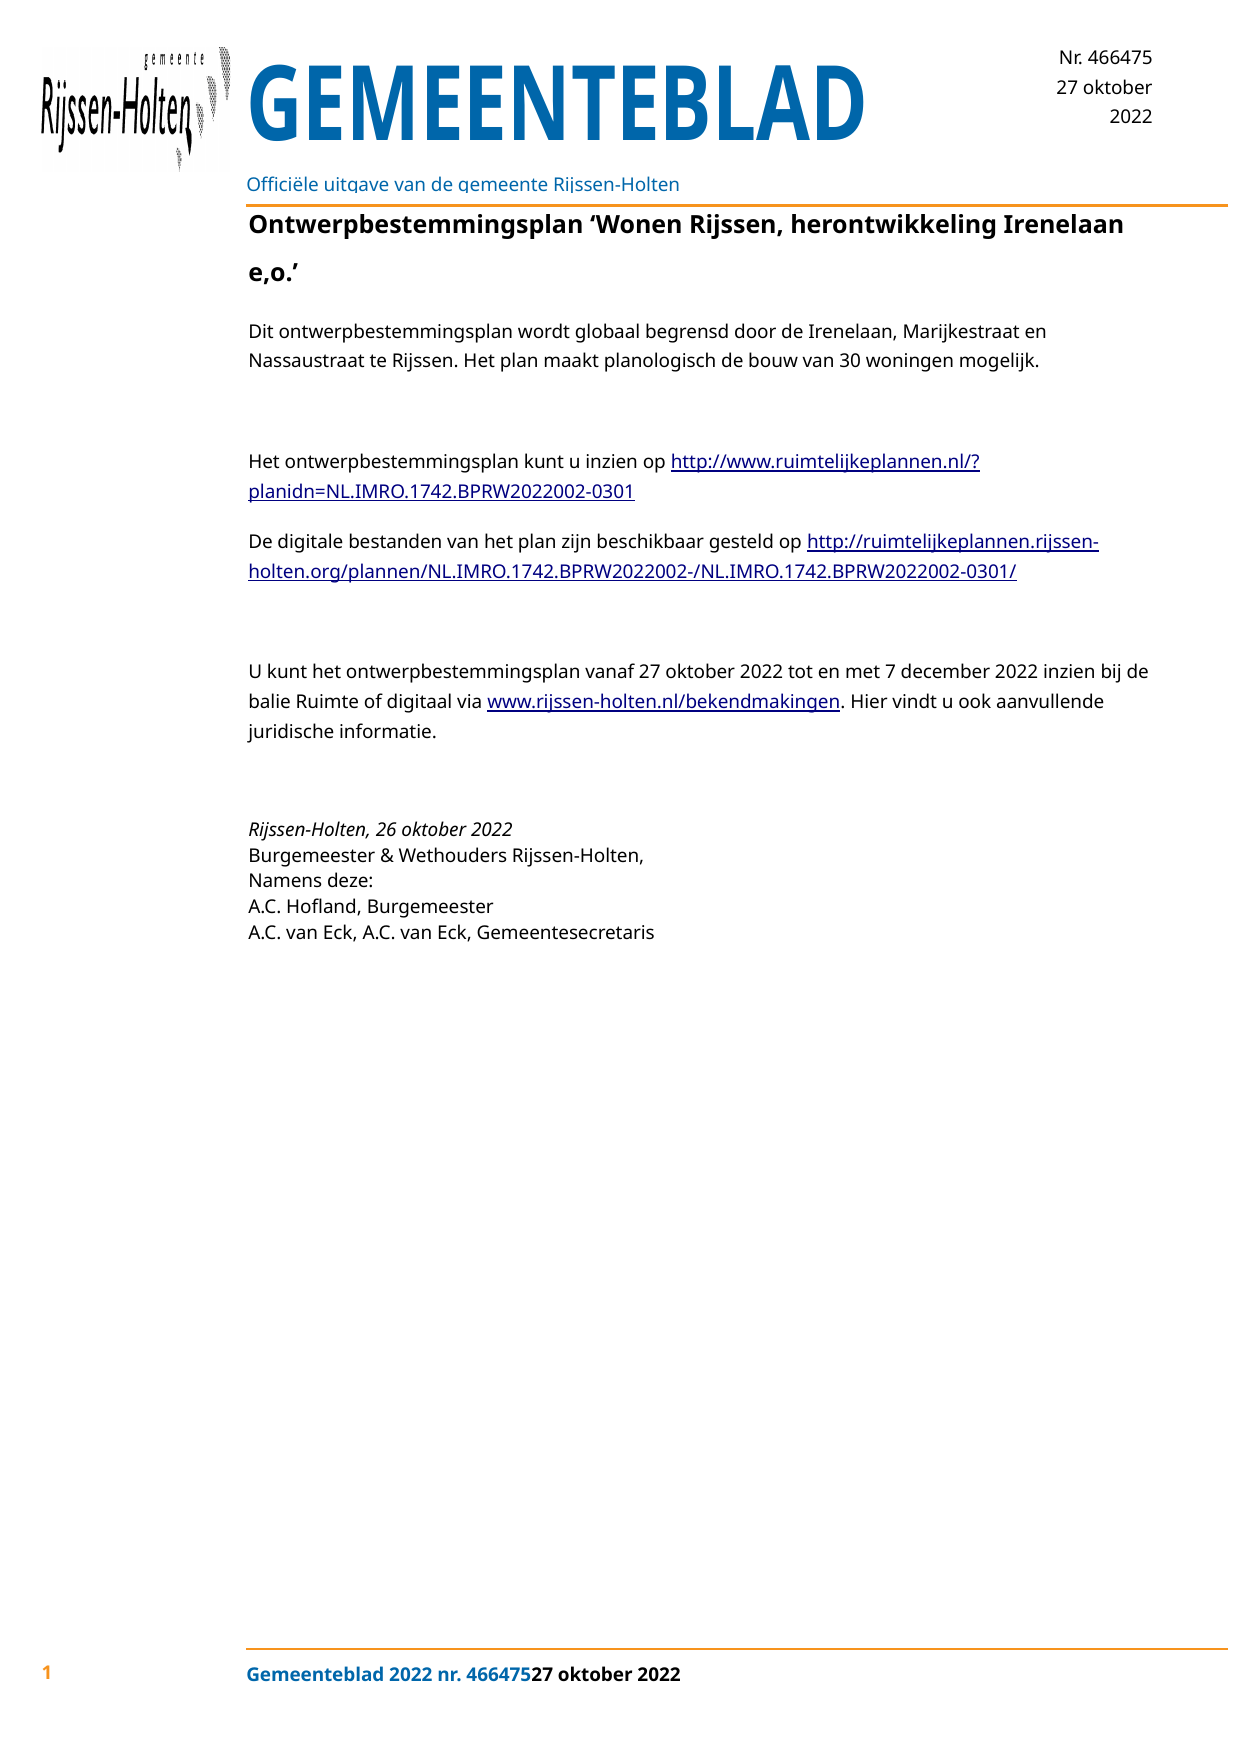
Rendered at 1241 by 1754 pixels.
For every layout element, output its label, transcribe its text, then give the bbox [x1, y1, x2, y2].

text U kunt het ontwerpbestemmingsplan vanaf 27 oktober 2022 tot en met 7 december 2022 inzien bij de balie Ruimte of digitaal via www.rijssen-holten.nl/bekendmakingen. Hier vindt u ook aanvullende juridische informatie. [248, 659, 1152, 744]
text A.C. van Eck, A.C. van Eck, Gemeentesecretaris [248, 919, 1152, 945]
text De digitale bestanden van het plan zijn beschikbaar gesteld op http://ruimtelijkeplannen.rijssen-holten.org/plannen/NL.IMRO.1742.BPRW2022002-/NL.IMRO.1742.BPRW2022002-0301/ [248, 528, 1152, 584]
text Namens deze: [248, 868, 1152, 893]
picture [41, 47, 231, 172]
text A.C. Hofland, Burgemeester [248, 893, 1152, 919]
text Rijssen-Holten, 26 oktober 2022 [248, 816, 1152, 842]
text Burgemeester & Wethouders Rijssen-Holten, [248, 842, 1152, 868]
text Ontwerpbestemmingsplan ‘Wonen Rijssen, herontwikkeling Irenelaan e,o.’ [248, 207, 1152, 288]
text Het ontwerpbestemmingsplan kunt u inzien op http://www.ruimtelijkeplannen.nl/?planidn=NL.IMRO.1742.BPRW2022002-0301 [248, 448, 1152, 504]
text Dit ontwerpbestemmingsplan wordt globaal begrensd door de Irenelaan, Marijkestraat en Nassaustraat te Rijssen. Het plan maakt planologisch de bouw van 30 woningen mogelijk. [248, 318, 1152, 373]
